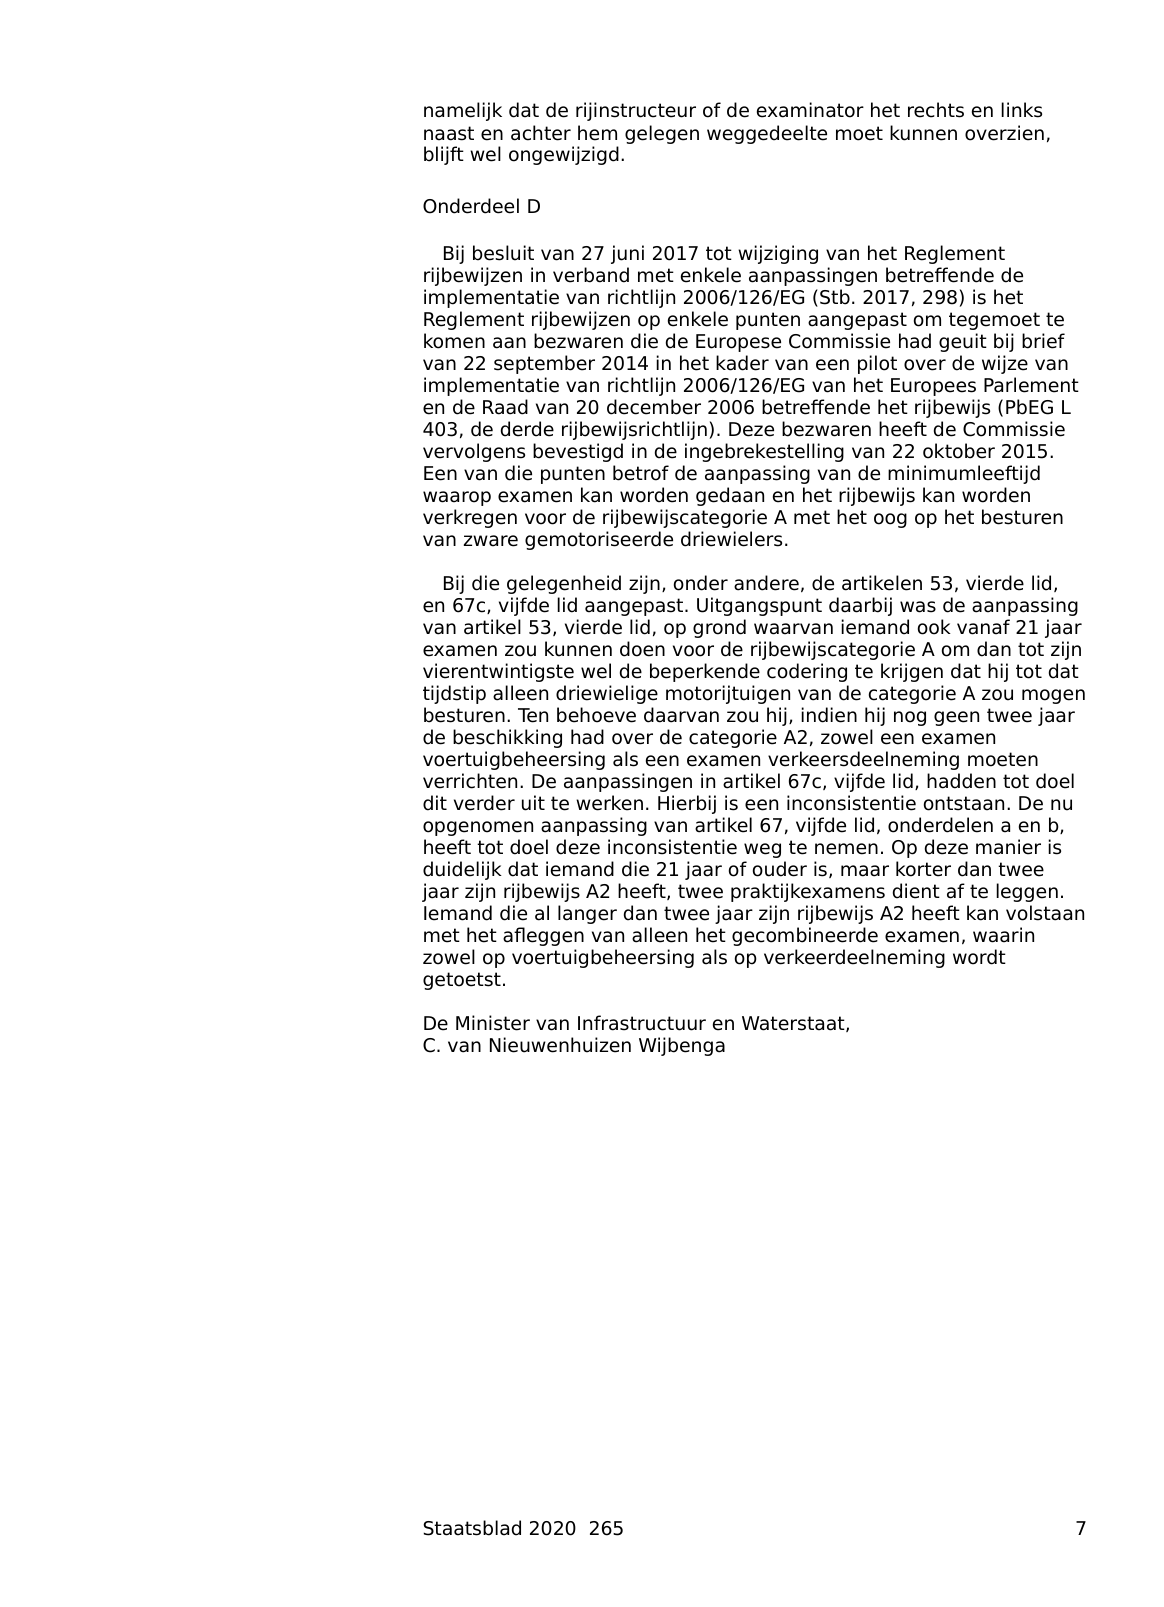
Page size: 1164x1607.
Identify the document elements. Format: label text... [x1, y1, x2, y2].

text De Minister van Infrastructuur en Waterstaat, C. van Nieuwenhuizen Wijbenga [422, 1013, 1087, 1057]
text Bij besluit van 27 juni 2017 tot wijziging van het Reglement rijbewijzen in verband met enkele aanpassingen betreffende de implementatie van richtlijn 2006/126/EG (Stb. 2017, 298) is het Reglement rijbewijzen op enkele punten aangepast om tegemoet te komen aan bezwaren die de Europese Commissie had geuit bij brief van 22 september 2014 in het kader van een pilot over de wijze van implementatie van richtlijn 2006/126/EG van het Europees Parlement en de Raad van 20 december 2006 betreffende het rijbewijs (PbEG L 403, de derde rijbewijsrichtlijn). Deze bezwaren heeft de Commissie vervolgens bevestigd in de ingebrekestelling van 22 oktober 2015. Een van die punten betrof de aanpassing van de minimumleeftijd waarop examen kan worden gedaan en het rijbewijs kan worden verkregen voor de rijbewijscategorie A met het oog op het besturen van zware gemotoriseerde driewielers. [422, 243, 1087, 551]
subtitle Onderdeel D [422, 196, 1087, 218]
text namelijk dat de rijinstructeur of de examinator het rechts en links naast en achter hem gelegen weggedeelte moet kunnen overzien, blijft wel ongewijzigd. [422, 100, 1087, 166]
text Bij die gelegenheid zijn, onder andere, de artikelen 53, vierde lid, en 67c, vijfde lid aangepast. Uitgangspunt daarbij was de aanpassing van artikel 53, vierde lid, op grond waarvan iemand ook vanaf 21 jaar examen zou kunnen doen voor de rijbewijscategorie A om dan tot zijn vierentwintigste wel de beperkende codering te krijgen dat hij tot dat tijdstip alleen driewielige motorijtuigen van de categorie A zou mogen besturen. Ten behoeve daarvan zou hij, indien hij nog geen twee jaar de beschikking had over de categorie A2, zowel een examen voertuigbeheersing als een examen verkeersdeelneming moeten verrichten. De aanpassingen in artikel 67c, vijfde lid, hadden tot doel dit verder uit te werken. Hierbij is een inconsistentie ontstaan. De nu opgenomen aanpassing van artikel 67, vijfde lid, onderdelen a en b, heeft tot doel deze inconsistentie weg te nemen. Op deze manier is duidelijk dat iemand die 21 jaar of ouder is, maar korter dan twee jaar zijn rijbewijs A2 heeft, twee praktijkexamens dient af te leggen. Iemand die al langer dan twee jaar zijn rijbewijs A2 heeft kan volstaan met het afleggen van alleen het gecombineerde examen, waarin zowel op voertuigbeheersing als op verkeerdeelneming wordt getoetst. [422, 573, 1087, 991]
